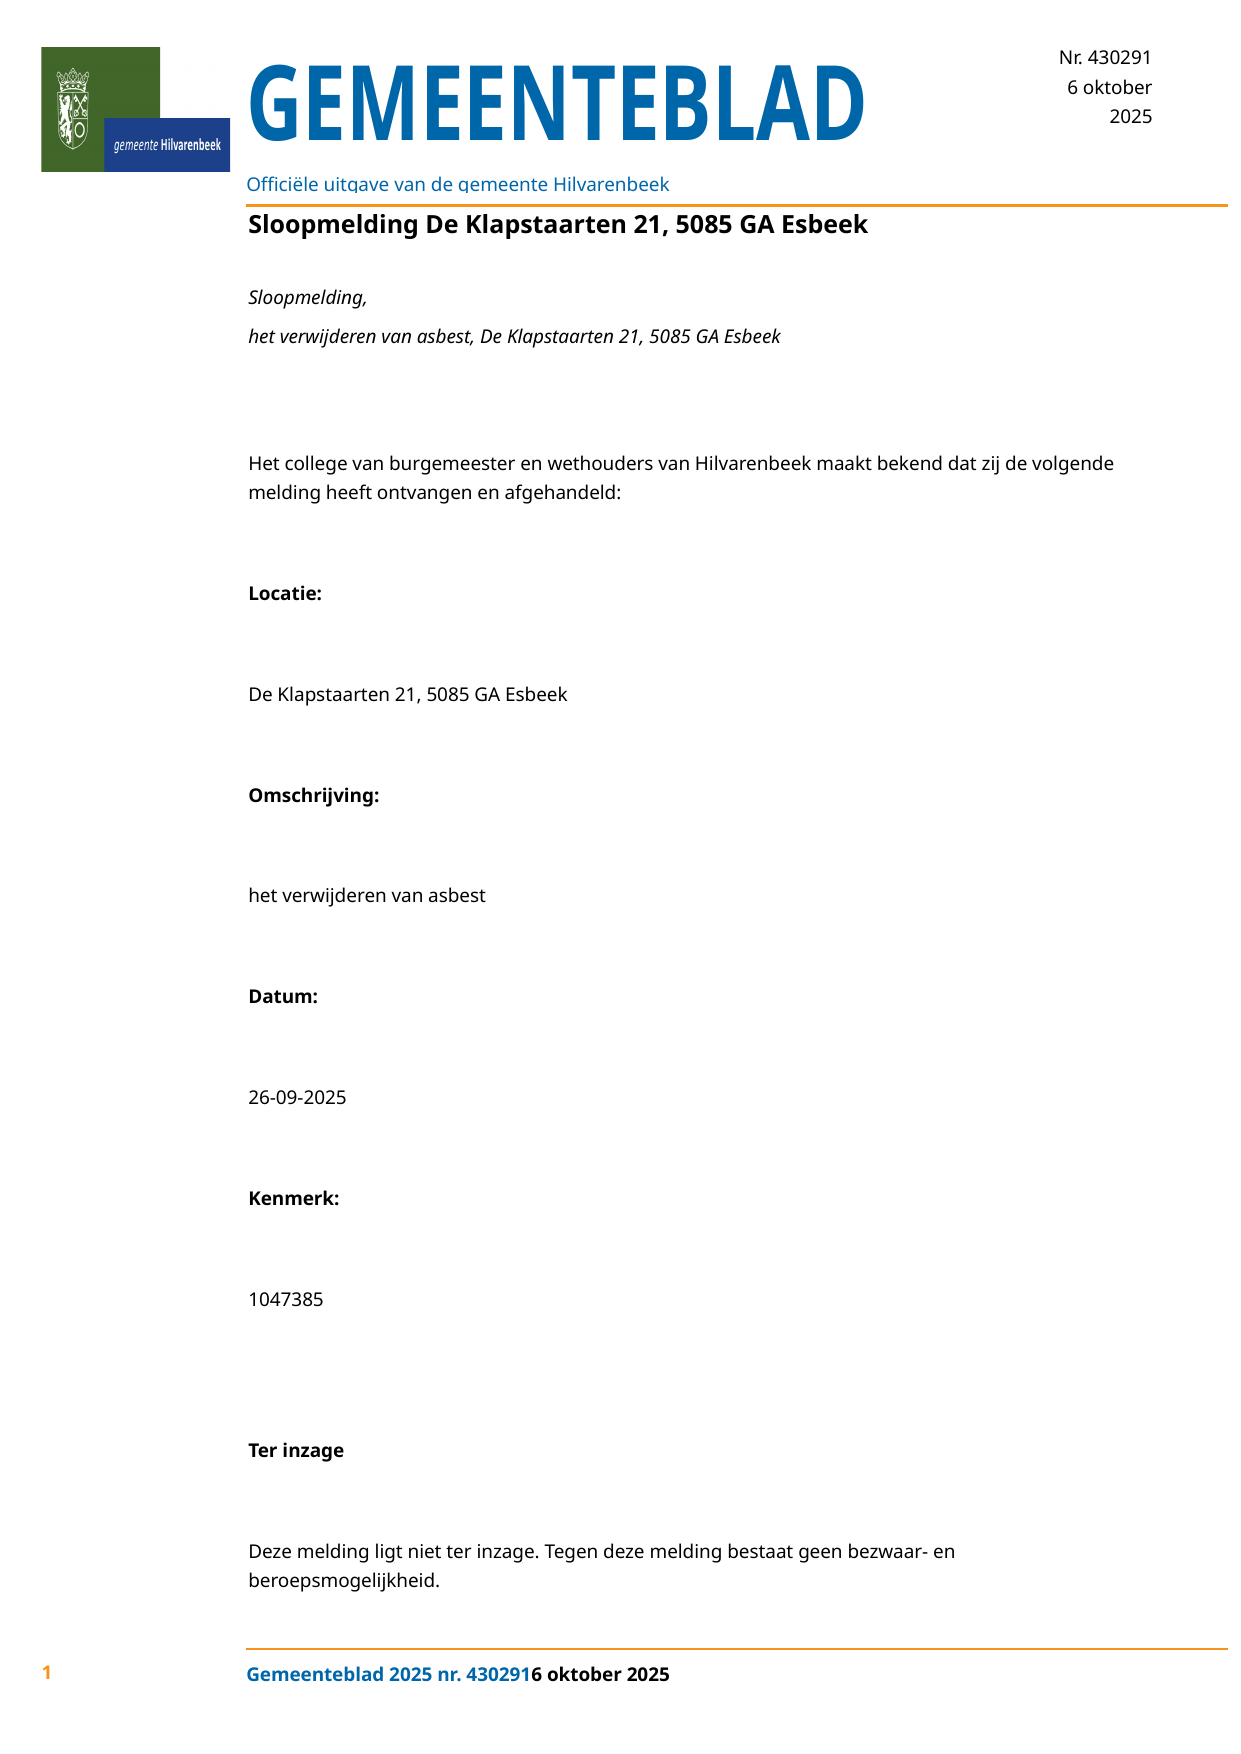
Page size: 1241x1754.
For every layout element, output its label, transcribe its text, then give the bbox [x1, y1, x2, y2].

text het verwijderen van asbest, De Klapstaarten 21, 5085 GA Esbeek [248, 323, 1152, 349]
text Sloopmelding, [248, 284, 1152, 309]
text Deze melding ligt niet ter inzage. Tegen deze melding bestaat geen bezwaar- en beroepsmogelijkheid. [248, 1538, 1152, 1593]
text Locatie: [248, 580, 1152, 606]
text Omschrijving: [248, 782, 1152, 807]
text Het college van burgemeester en wethouders van Hilvarenbeek maakt bekend dat zij de volgende melding heeft ontvangen en afgehandeld: [248, 450, 1152, 505]
text 1047385 [248, 1286, 1152, 1312]
text Kenmerk: [248, 1185, 1152, 1211]
text Sloopmelding De Klapstaarten 21, 5085 GA Esbeek [248, 207, 1152, 241]
text Datum: [248, 983, 1152, 1009]
text 26-09-2025 [248, 1084, 1152, 1110]
text Ter inzage [248, 1437, 1152, 1463]
text het verwijderen van asbest [248, 883, 1152, 908]
picture [41, 47, 231, 172]
text De Klapstaarten 21, 5085 GA Esbeek [248, 681, 1152, 707]
